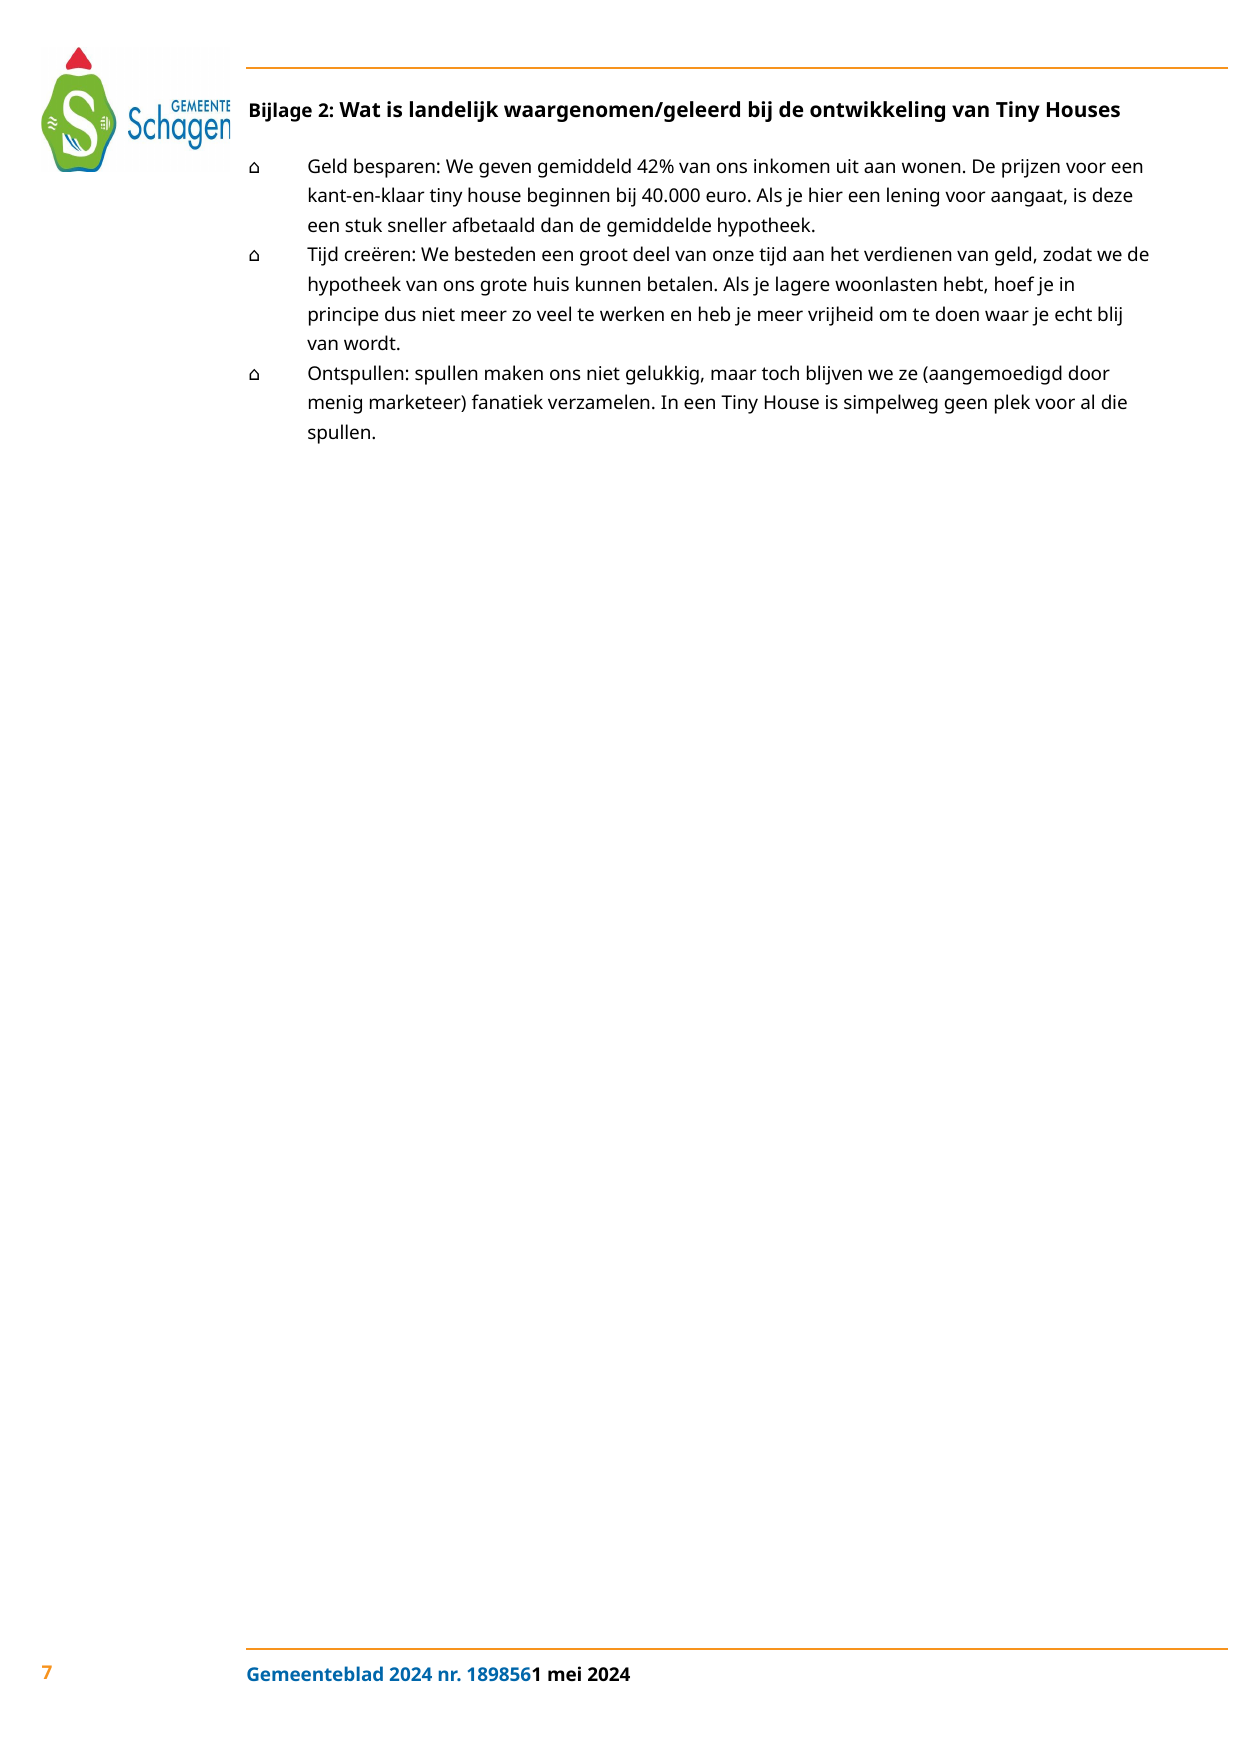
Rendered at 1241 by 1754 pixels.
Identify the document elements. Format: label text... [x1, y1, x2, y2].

text Bijlage 2: Wat is landelijk waargenomen/geleerd bij de ontwikkeling van Tiny Houses [248, 95, 1152, 123]
list Geld besparen: We geven gemiddeld 42% van ons inkomen uit aan wonen. De prijzen voor een kant-en-klaar tiny house beginnen bij 40.000 euro. Als je hier een lening voor aangaat, is deze een stuk sneller afbetaald dan de gemiddelde hypotheek. [248, 153, 1152, 238]
list Tijd creëren: We besteden een groot deel van onze tijd aan het verdienen van geld, zodat we de hypotheek van ons grote huis kunnen betalen. Als je lagere woonlasten hebt, hoef je in principe dus niet meer zo veel te werken en heb je meer vrijheid om te doen waar je echt blij van wordt. [248, 242, 1152, 356]
picture [41, 47, 231, 172]
list Ontspullen: spullen maken ons niet gelukkig, maar toch blijven we ze (aangemoedigd door menig marketeer) fanatiek verzamelen. In een Tiny House is simpelweg geen plek voor al die spullen. [248, 360, 1152, 445]
